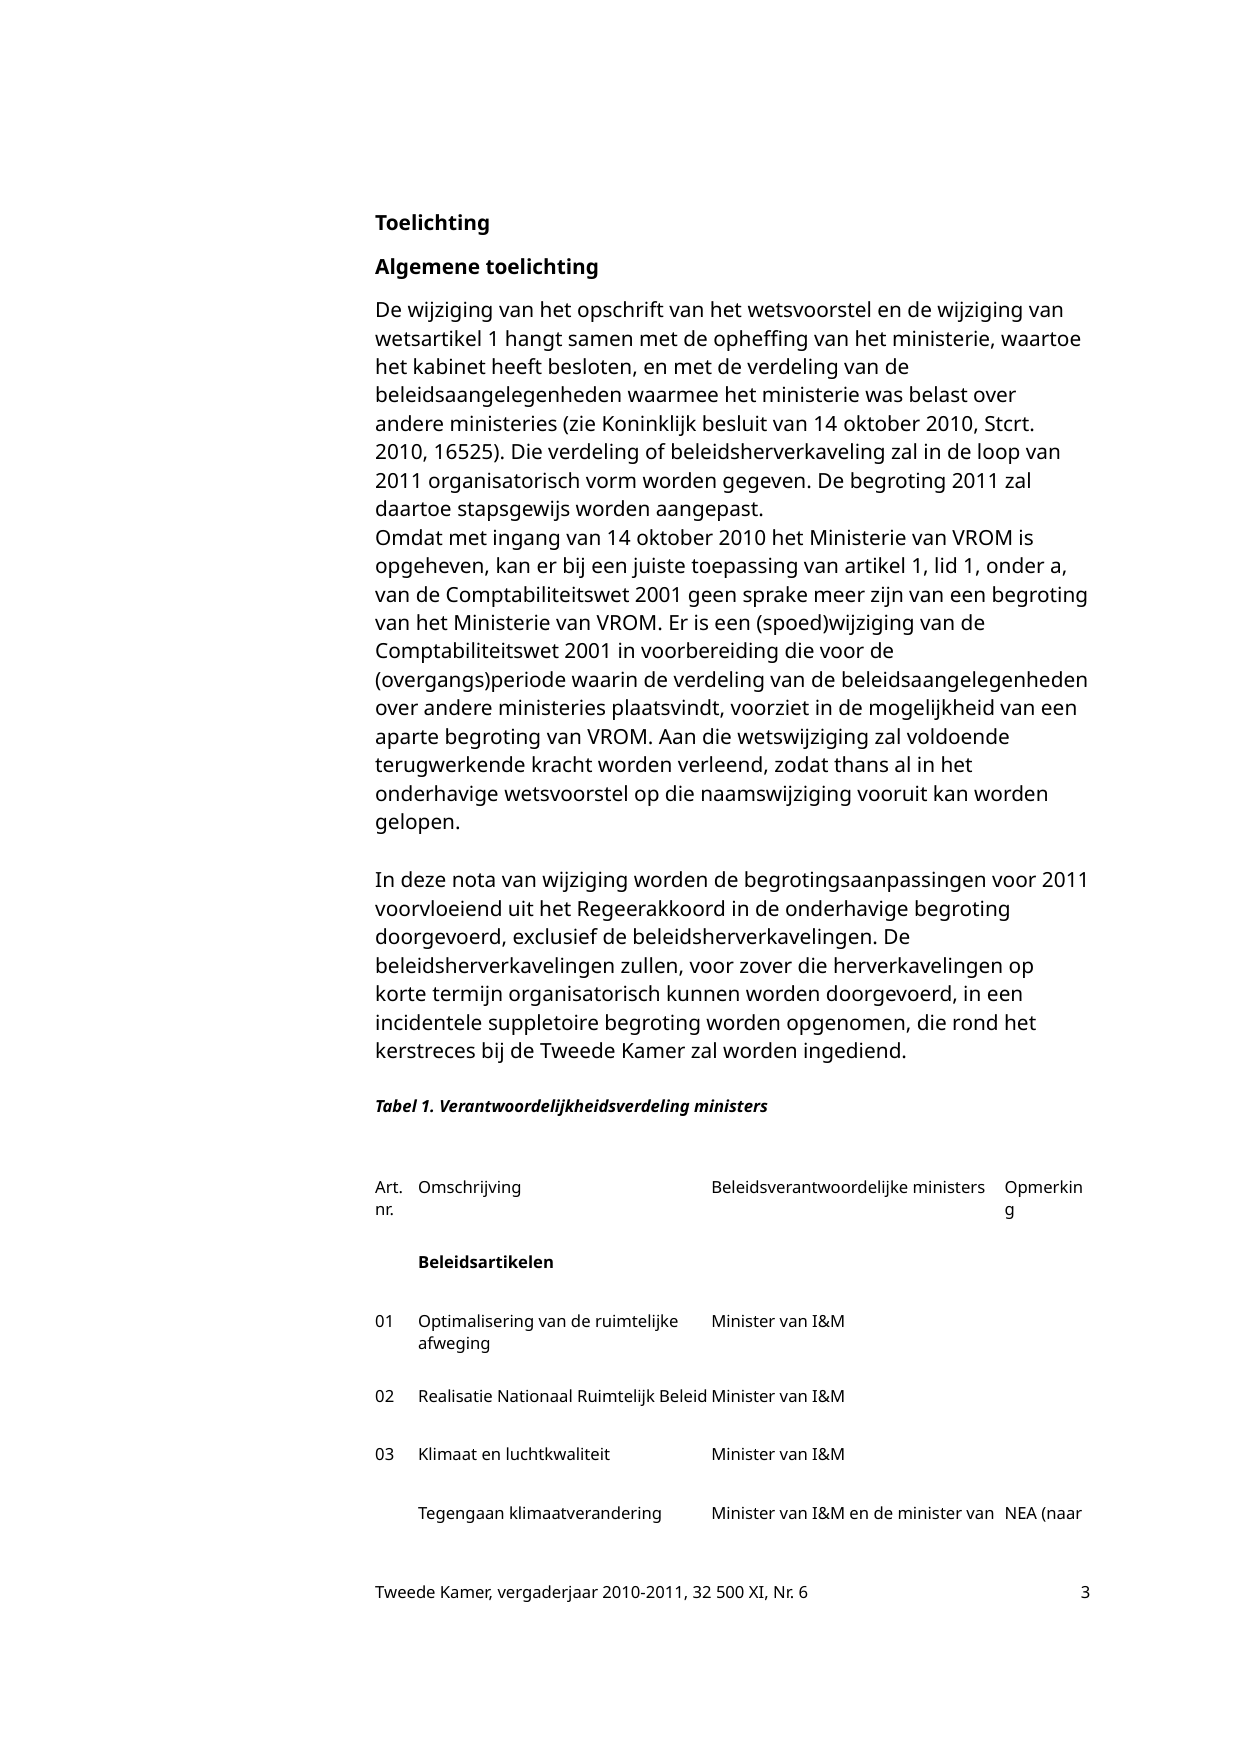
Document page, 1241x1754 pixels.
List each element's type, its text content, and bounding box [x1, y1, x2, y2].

table_cell Beleidsartikelen [418, 1251, 711, 1309]
table_cell [1004, 1251, 1090, 1309]
text De wijziging van het opschrift van het wetsvoorstel en de wijziging van wetsartikel 1 hangt samen met de opheffing van het ministerie, waartoe het kabinet heeft besloten, en met de verdeling van de beleidsaangelegenheden waarmee het ministerie was belast over andere ministeries (zie Koninklijk besluit van 14 oktober 2010, Stcrt. 2010, 16525). Die verdeling of beleidsherverkaveling zal in de loop van 2011 organisatorisch vorm worden gegeven. De begroting 2011 zal daartoe stapsgewijs worden aangepast. [375, 295, 1090, 523]
table_cell [375, 1501, 418, 1560]
table_cell 01 [375, 1309, 418, 1384]
table_cell [1004, 1309, 1090, 1384]
table_cell [1004, 1443, 1090, 1501]
table_cell NEA (naar [1004, 1501, 1090, 1560]
text Algemene toelichting [375, 252, 1090, 280]
text Omdat met ingang van 14 oktober 2010 het Ministerie van VROM is opgeheven, kan er bij een juiste toepassing van artikel 1, lid 1, onder a, van de Comptabiliteitswet 2001 geen sprake meer zijn van een begroting van het Ministerie van VROM. Er is een (spoed)wijziging van de Comptabiliteitswet 2001 in voorbereiding die voor de (overgangs)periode waarin de verdeling van de beleidsaangelegenheden over andere ministeries plaatsvindt, voorziet in de mogelijkheid van een aparte begroting van VROM. Aan die wetswijziging zal voldoende terugwerkende kracht worden verleend, zodat thans al in het onderhavige wetsvoorstel op die naamswijziging vooruit kan worden gelopen. [375, 523, 1090, 836]
table_cell Minister van I&M en de minister van [711, 1501, 1004, 1560]
table_cell 02 [375, 1385, 418, 1443]
table_header Opmerking [1004, 1175, 1090, 1251]
table_cell Tegengaan klimaatverandering [418, 1501, 711, 1560]
table_cell Optimalisering van de ruimtelijke afweging [418, 1309, 711, 1384]
text Toelichting [375, 208, 1090, 237]
table_cell 03 [375, 1443, 418, 1501]
table_cell Realisatie Nationaal Ruimtelijk Beleid [418, 1385, 711, 1443]
table_cell [1004, 1385, 1090, 1443]
text Tabel 1. Verantwoordelijkheidsverdeling ministers [375, 1095, 1090, 1117]
table_cell Minister van I&M [711, 1309, 1004, 1384]
table_cell Minister van I&M [711, 1385, 1004, 1443]
table_cell [375, 1251, 418, 1309]
table_header Omschrijving [418, 1175, 711, 1251]
table_cell [711, 1251, 1004, 1309]
text In deze nota van wijziging worden de begrotingsaanpassingen voor 2011 voorvloeiend uit het Regeerakkoord in de onderhavige begroting doorgevoerd, exclusief de beleidsherverkavelingen. De beleidsherverkavelingen zullen, voor zover die herverkavelingen op korte termijn organisatorisch kunnen worden doorgevoerd, in een incidentele suppletoire begroting worden opgenomen, die rond het kerstreces bij de Tweede Kamer zal worden ingediend. [375, 866, 1090, 1065]
table_cell Minister van I&M [711, 1443, 1004, 1501]
table_header Art. nr. [375, 1175, 418, 1251]
table_header Beleidsverantwoordelijke ministers [711, 1175, 1004, 1251]
table_cell Klimaat en luchtkwaliteit [418, 1443, 711, 1501]
